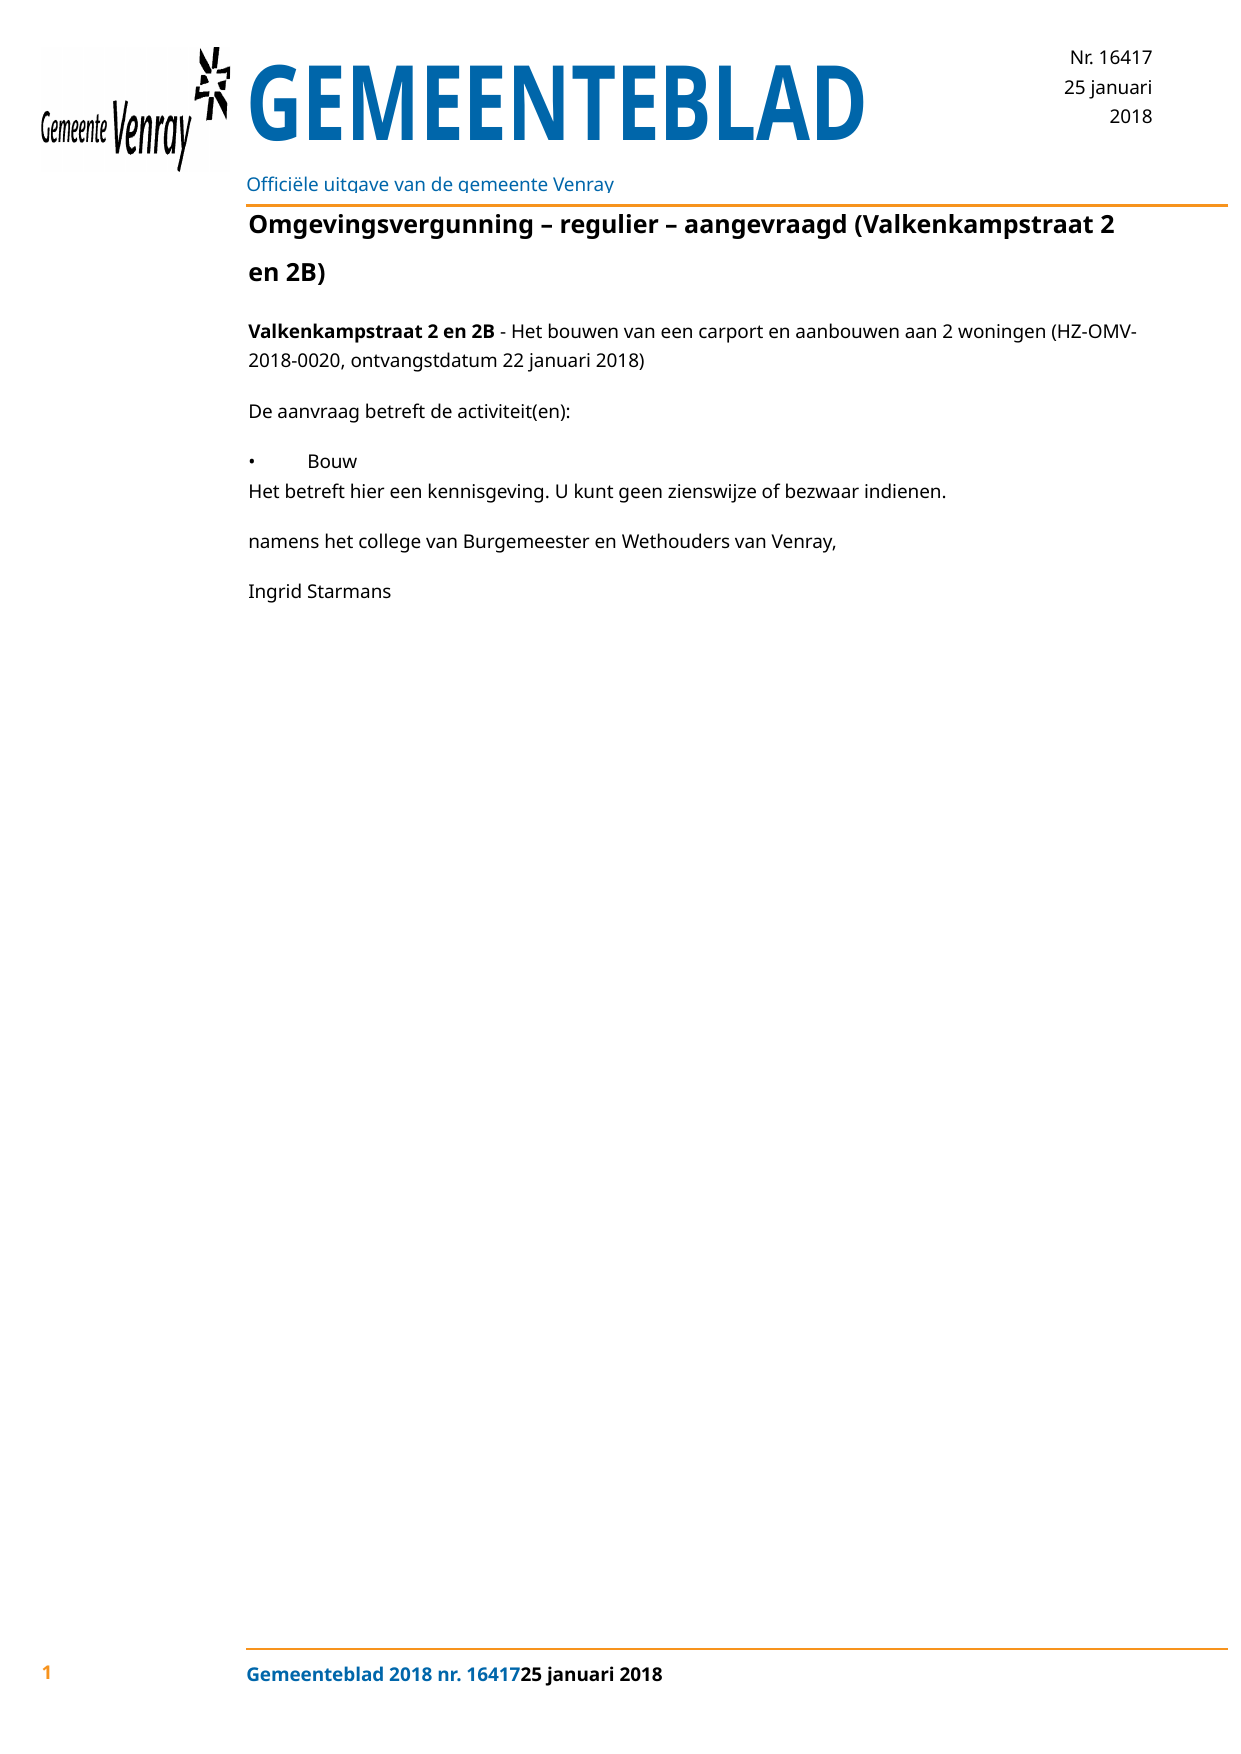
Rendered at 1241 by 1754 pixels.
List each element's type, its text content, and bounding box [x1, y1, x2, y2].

text Valkenkampstraat 2 en 2B - Het bouwen van een carport en aanbouwen aan 2 woningen (HZ-OMV-2018-0020, ontvangstdatum 22 januari 2018) [248, 318, 1152, 373]
list Bouw [248, 448, 1152, 474]
text Het betreft hier een kennisgeving. U kunt geen zienswijze of bezwaar indienen. [248, 478, 1152, 504]
text Ingrid Starmans [248, 579, 1152, 604]
text Omgevingsvergunning – regulier – aangevraagd (Valkenkampstraat 2 en 2B) [248, 207, 1152, 288]
text De aanvraag betreft de activiteit(en): [248, 398, 1152, 424]
text namens het college van Burgemeester en Wethouders van Venray, [248, 528, 1152, 554]
picture [41, 47, 231, 172]
